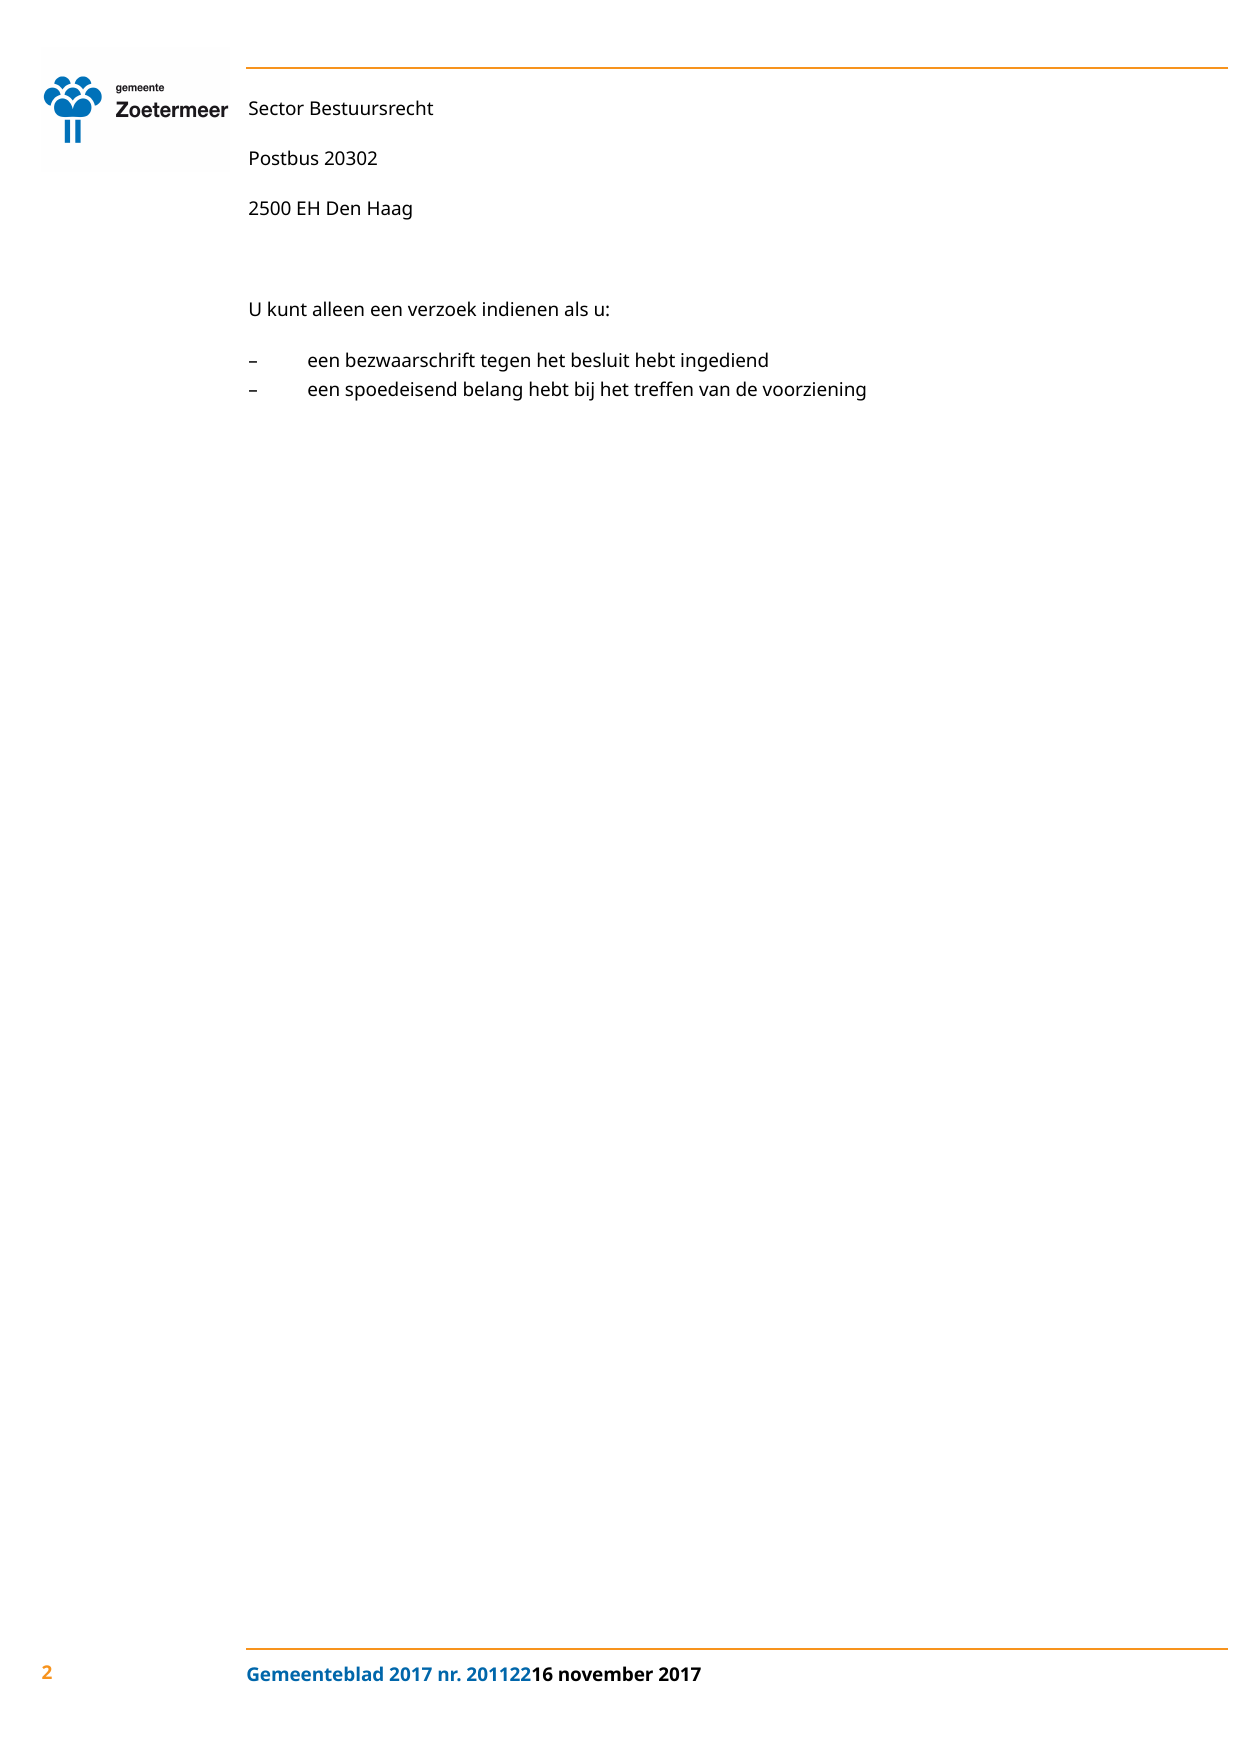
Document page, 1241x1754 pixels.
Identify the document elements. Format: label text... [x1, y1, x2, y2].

text 2500 EH Den Haag [248, 196, 1152, 221]
text Sector Bestuursrecht [248, 95, 1152, 121]
list een bezwaarschrift tegen het besluit hebt ingediend [248, 347, 1152, 373]
text U kunt alleen een verzoek indienen als u: [248, 296, 1152, 322]
picture [41, 47, 231, 172]
text Postbus 20302 [248, 145, 1152, 171]
list een spoedeisend belang hebt bij het treffen van de voorziening [248, 376, 1152, 402]
